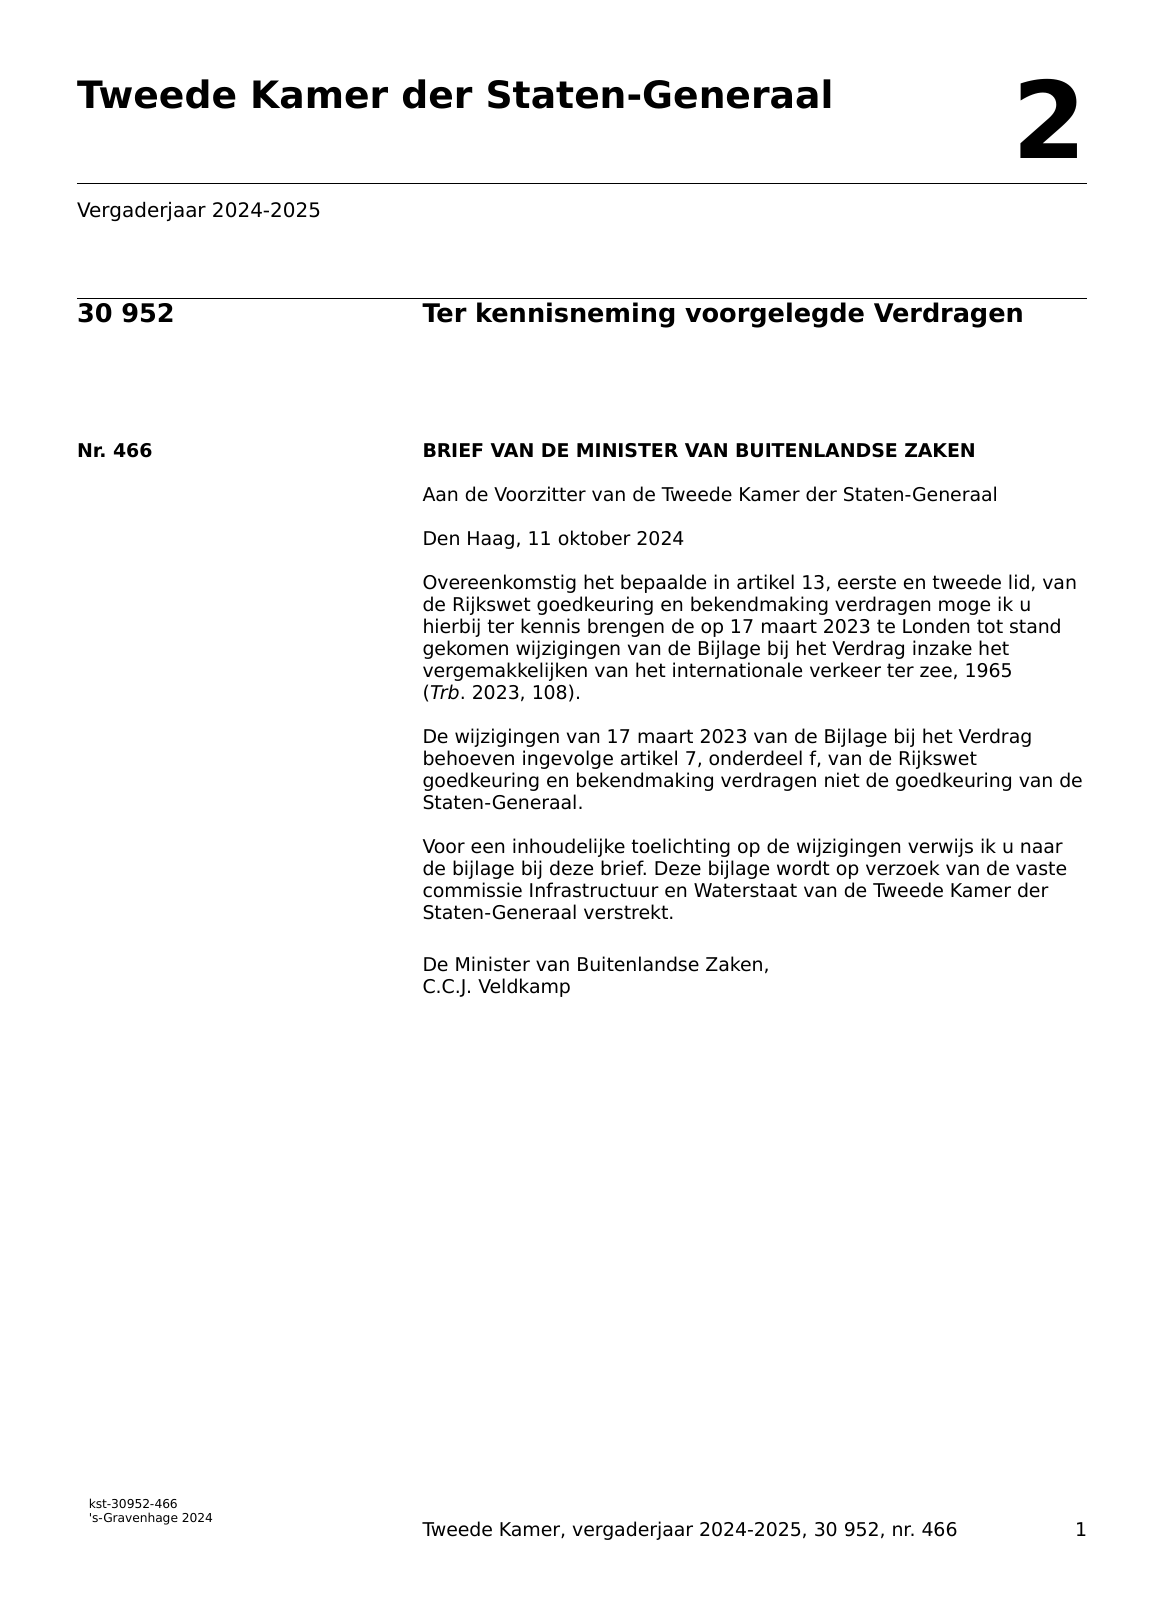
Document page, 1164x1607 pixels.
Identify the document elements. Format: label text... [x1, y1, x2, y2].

subtitle 30 952 Ter kennisneming voorgelegde Verdragen [77, 299, 1087, 329]
text Overeenkomstig het bepaalde in artikel 13, eerste en tweede lid, van de Rijkswet goedkeuring en bekendmaking verdragen moge ik u hierbij ter kennis brengen de op 17 maart 2023 te Londen tot stand gekomen wijzigingen van de Bijlage bij het Verdrag inzake het vergemakkelijken van het internationale verkeer ter zee, 1965 (Trb. 2023, 108). [422, 572, 1087, 704]
text De Minister van Buitenlandse Zaken, C.C.J. Veldkamp [422, 954, 1087, 998]
subtitle Nr. 466 BRIEF VAN DE MINISTER VAN BUITENLANDSE ZAKEN [77, 440, 1087, 462]
text De wijzigingen van 17 maart 2023 van de Bijlage bij het Verdrag behoeven ingevolge artikel 7, onderdeel f, van de Rijkswet goedkeuring en bekendmaking verdragen niet de goedkeuring van de Staten-Generaal. [422, 726, 1087, 814]
text Den Haag, 11 oktober 2024 [422, 528, 1087, 550]
table_header 2 [886, 59, 1087, 183]
text kst-30952-466 [88, 1497, 323, 1511]
text Aan de Voorzitter van de Tweede Kamer der Staten-Generaal [422, 484, 1087, 506]
table_header Tweede Kamer der Staten-Generaal [77, 59, 886, 183]
text 's-Gravenhage 2024 [88, 1511, 323, 1525]
table_cell Vergaderjaar 2024-2025 [77, 184, 1087, 298]
text Voor een inhoudelijke toelichting op de wijzigingen verwijs ik u naar de bijlage bij deze brief. Deze bijlage wordt op verzoek van de vaste commissie Infrastructuur en Waterstaat van de Tweede Kamer der Staten-Generaal verstrekt. [422, 836, 1087, 924]
